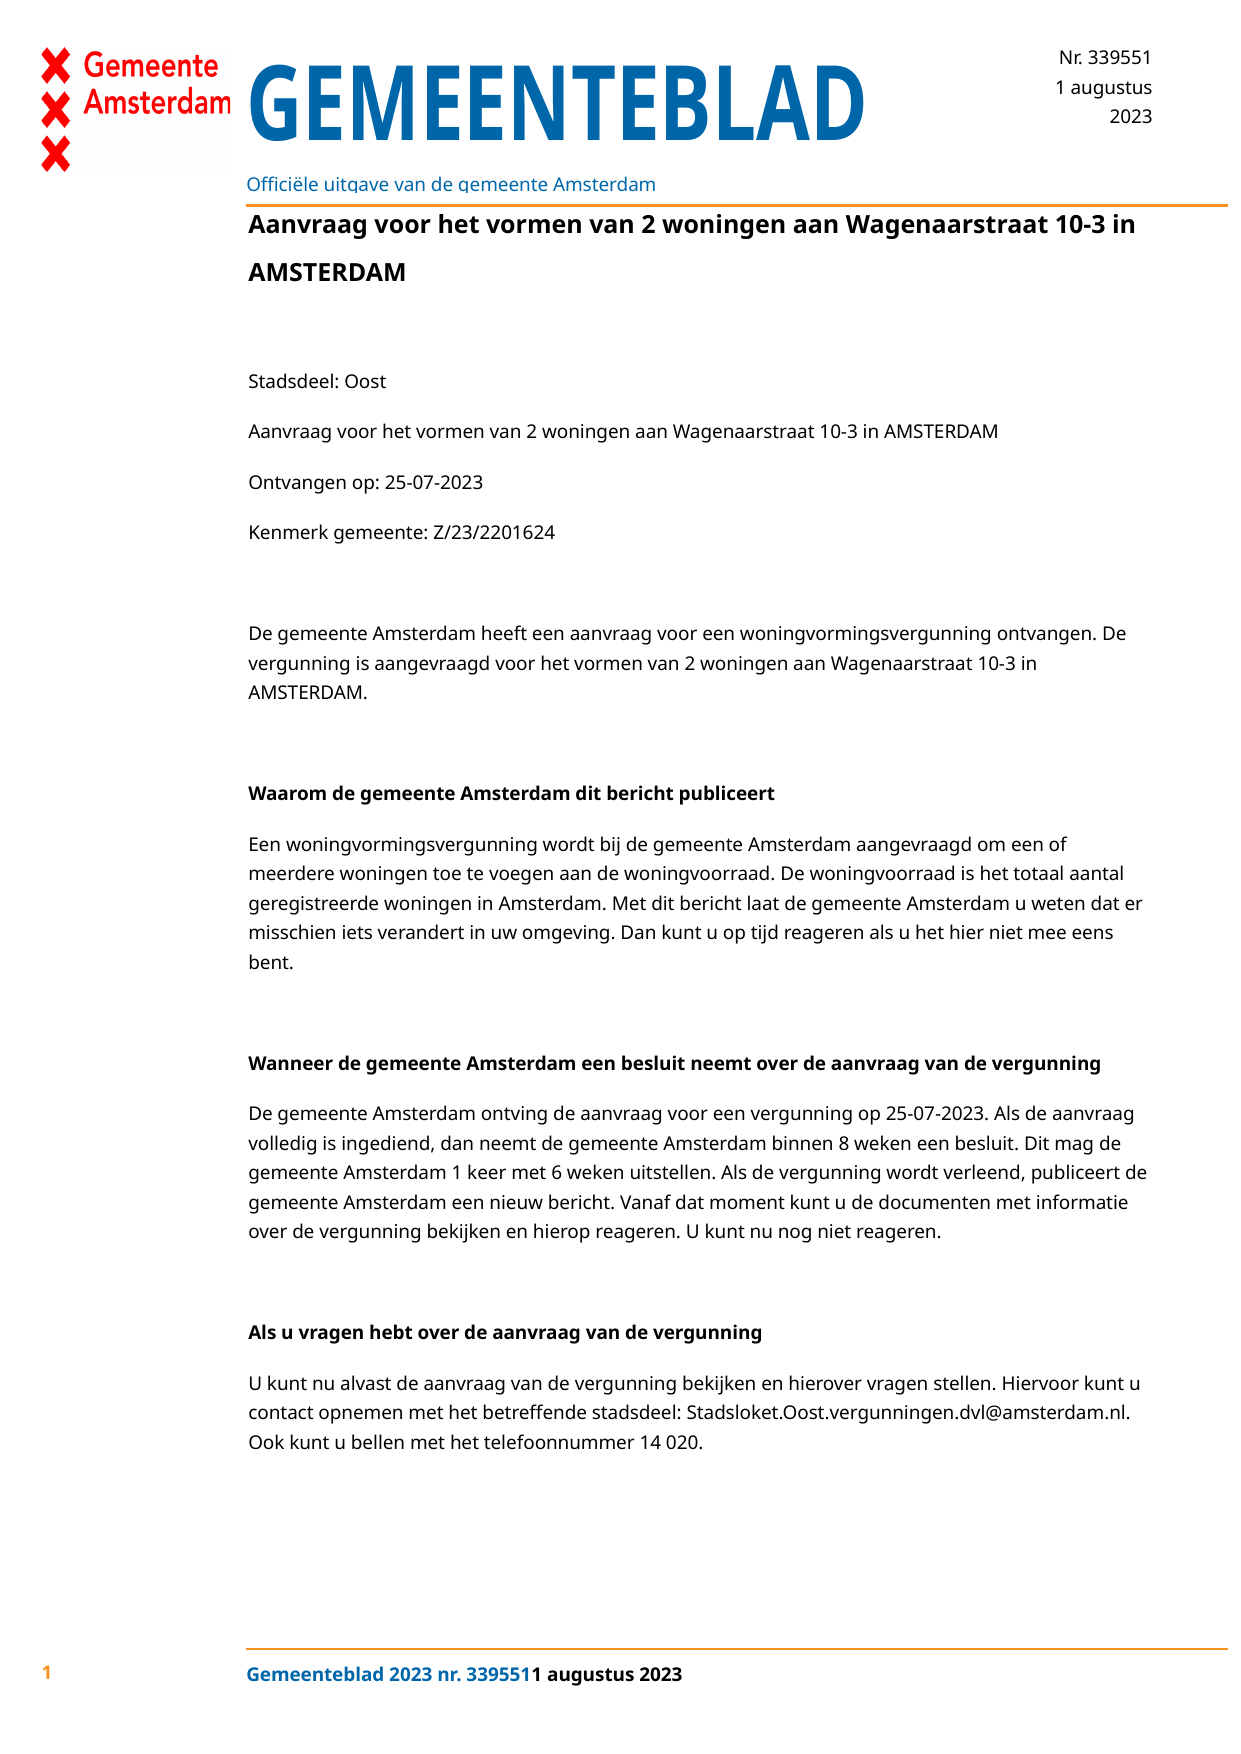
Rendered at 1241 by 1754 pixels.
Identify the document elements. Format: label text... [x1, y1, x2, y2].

text Stadsdeel: Oost [248, 368, 1152, 394]
picture [41, 47, 231, 172]
text Aanvraag voor het vormen van 2 woningen aan Wagenaarstraat 10-3 in AMSTERDAM [248, 207, 1152, 288]
text De gemeente Amsterdam ontving de aanvraag voor een vergunning op 25-07-2023. Als de aanvraag volledig is ingediend, dan neemt de gemeente Amsterdam binnen 8 weken een besluit. Dit mag de gemeente Amsterdam 1 keer met 6 weken uitstellen. Als de vergunning wordt verleend, publiceert de gemeente Amsterdam een nieuw bericht. Vanaf dat moment kunt u de documenten met informatie over de vergunning bekijken en hierop reageren. U kunt nu nog niet reageren. [248, 1100, 1152, 1244]
text Ontvangen op: 25-07-2023 [248, 469, 1152, 495]
text Een woningvormingsvergunning wordt bij de gemeente Amsterdam aangevraagd om een of meerdere woningen toe te voegen aan de woningvoorraad. De woningvoorraad is het totaal aantal geregistreerde woningen in Amsterdam. Met dit bericht laat de gemeente Amsterdam u weten dat er misschien iets verandert in uw omgeving. Dan kunt u op tijd reageren als u het hier niet mee eens bent. [248, 831, 1152, 975]
text Als u vragen hebt over de aanvraag van de vergunning [248, 1319, 1152, 1345]
text U kunt nu alvast de aanvraag van de vergunning bekijken en hierover vragen stellen. Hiervoor kunt u contact opnemen met het betreffende stadsdeel: Stadsloket.Oost.vergunningen.dvl@amsterdam.nl. Ook kunt u bellen met het telefoonnummer 14 020. [248, 1370, 1152, 1455]
text Kenmerk gemeente: Z/23/2201624 [248, 519, 1152, 545]
text Wanneer de gemeente Amsterdam een besluit neemt over de aanvraag van de vergunning [248, 1050, 1152, 1076]
text Aanvraag voor het vormen van 2 woningen aan Wagenaarstraat 10-3 in AMSTERDAM [248, 419, 1152, 444]
text De gemeente Amsterdam heeft een aanvraag voor een woningvormingsvergunning ontvangen. De vergunning is aangevraagd voor het vormen van 2 woningen aan Wagenaarstraat 10-3 in AMSTERDAM. [248, 620, 1152, 705]
text Waarom de gemeente Amsterdam dit bericht publiceert [248, 780, 1152, 806]
